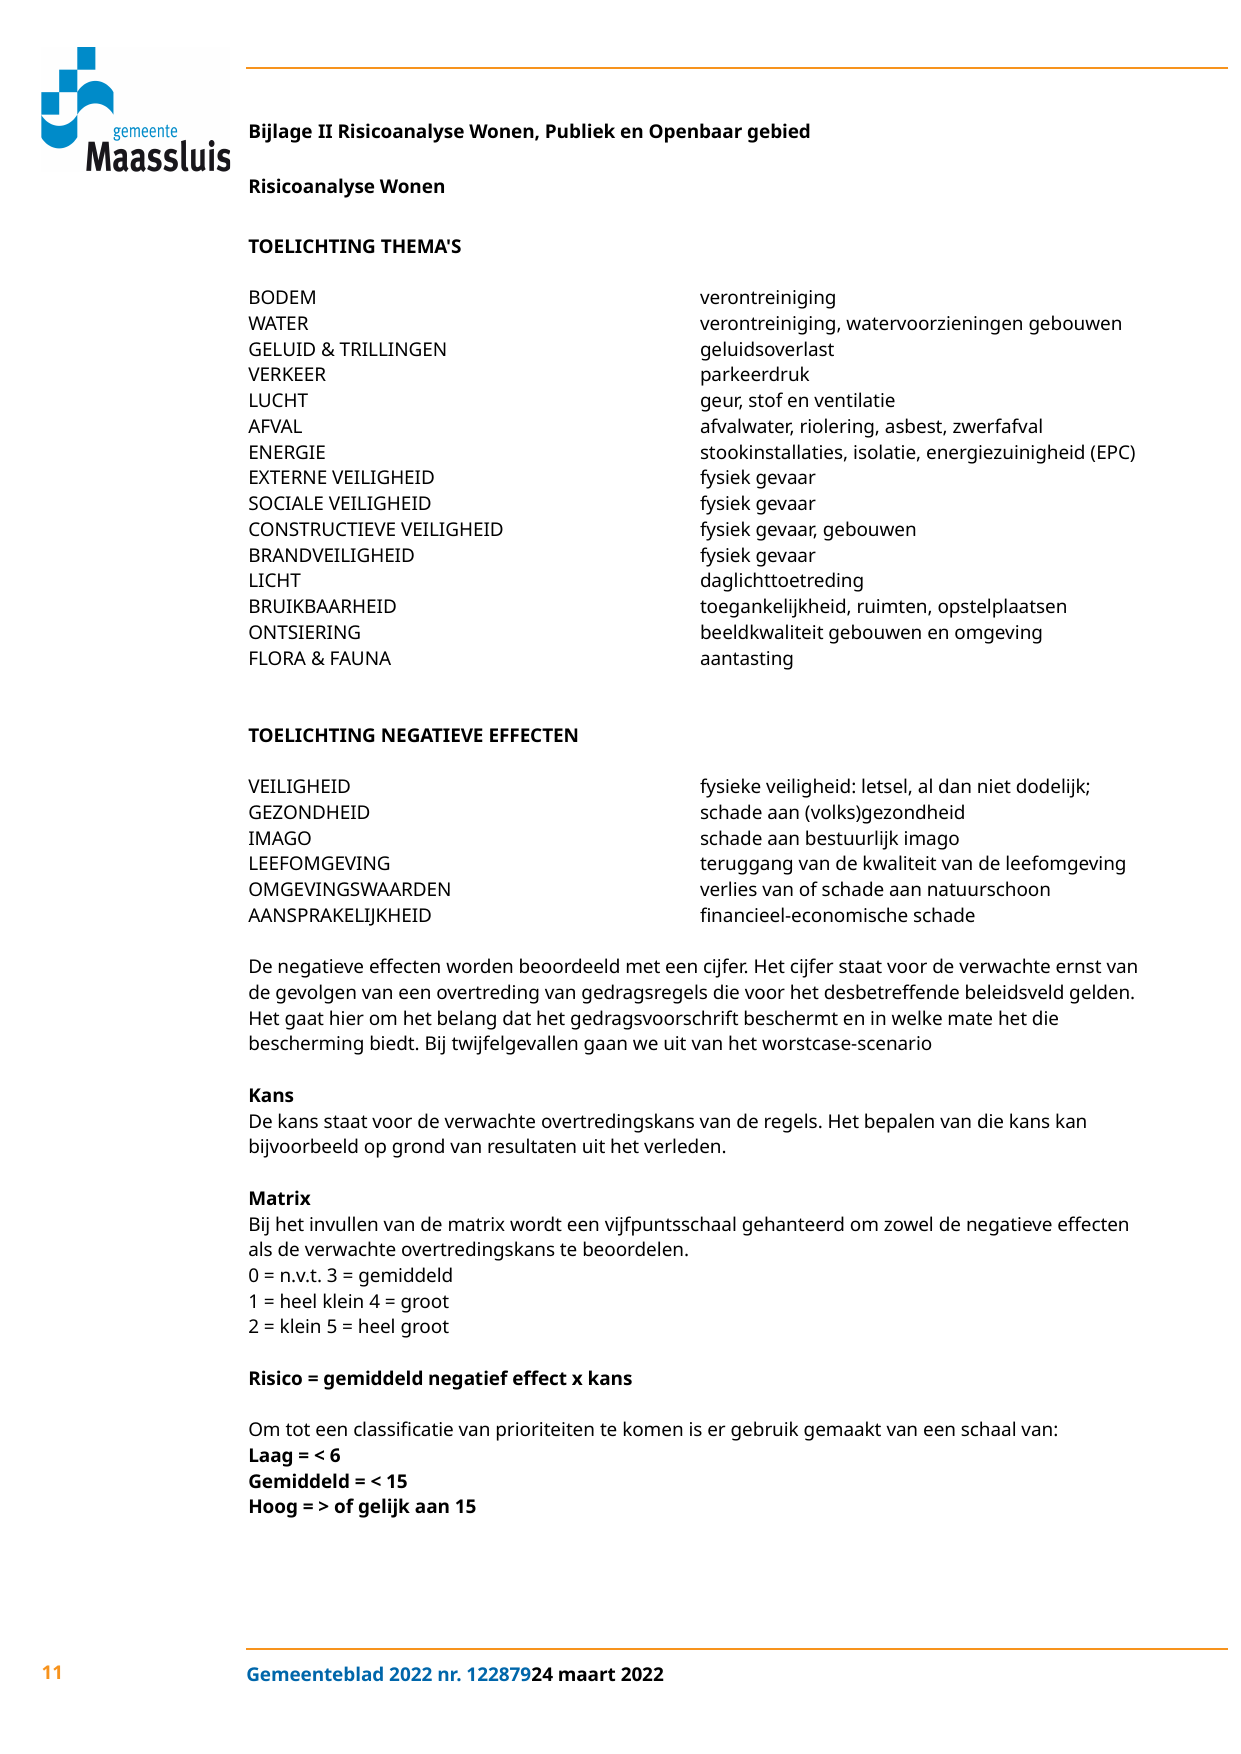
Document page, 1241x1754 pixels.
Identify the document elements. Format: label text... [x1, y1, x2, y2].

table_cell [700, 670, 1152, 696]
table_cell [700, 1391, 1152, 1417]
table_cell afvalwater, riolering, asbest, zwerfafval [700, 413, 1152, 439]
table_cell [700, 1314, 1152, 1339]
table_cell schade aan (volks)gezondheid [700, 799, 1152, 825]
table_cell Hoog = > of gelijk aan 15 [248, 1494, 700, 1519]
table_cell financieel-economische schade [700, 902, 1152, 928]
table_cell [700, 1545, 1152, 1571]
table_cell [700, 696, 1152, 722]
table_header [700, 233, 1152, 259]
table_cell fysiek gevaar [700, 542, 1152, 567]
table_cell OMGEVINGSWAARDEN [248, 876, 700, 902]
table_cell ONTSIERING [248, 619, 700, 645]
table_cell [700, 1082, 1152, 1108]
table_cell als de verwachte overtredingskans te beoordelen. [248, 1236, 1152, 1262]
table_cell 0 = n.v.t. 3 = gemiddeld [248, 1262, 700, 1288]
table_cell beeldkwaliteit gebouwen en omgeving [700, 619, 1152, 645]
table_cell LICHT [248, 568, 700, 593]
table_cell geluidsoverlast [700, 336, 1152, 362]
table_cell GELUID & TRILLINGEN [248, 336, 700, 362]
table_cell bijvoorbeeld op grond van resultaten uit het verleden. [248, 1134, 1152, 1159]
table_cell schade aan bestuurlijk imago [700, 825, 1152, 851]
table_cell Gemiddeld = < 15 [248, 1468, 700, 1494]
table_cell VERKEER [248, 362, 700, 387]
text Bijlage II Risicoanalyse Wonen, Publiek en Openbaar gebied [248, 116, 1152, 144]
table_cell VEILIGHEID [248, 773, 700, 799]
table_cell [700, 928, 1152, 953]
table_cell FLORA & FAUNA [248, 645, 700, 670]
table_header TOELICHTING THEMA'S [248, 233, 700, 259]
table_cell [700, 1159, 1152, 1185]
table_cell [700, 1339, 1152, 1365]
table_cell Om tot een classificatie van prioriteiten te komen is er gebruik gemaakt van een schaal van: [248, 1417, 1152, 1442]
table_cell [700, 1494, 1152, 1519]
table_cell [248, 1159, 700, 1185]
table_cell BODEM [248, 285, 700, 310]
table_cell [248, 928, 700, 953]
picture [41, 47, 77, 92]
table_cell Laag = < 6 [248, 1442, 700, 1468]
table_cell GEZONDHEID [248, 799, 700, 825]
table_cell fysiek gevaar, gebouwen [700, 516, 1152, 542]
table_cell CONSTRUCTIEVE VEILIGHEID [248, 516, 700, 542]
table_cell BRUIKBAARHEID [248, 593, 700, 619]
table_cell SOCIALE VEILIGHEID [248, 490, 700, 516]
table_cell [248, 1391, 700, 1417]
table_cell fysieke veiligheid: letsel, al dan niet dodelijk; [700, 773, 1152, 799]
table_cell AFVAL [248, 413, 700, 439]
text Risicoanalyse Wonen [248, 174, 1152, 199]
table_cell De negatieve effecten worden beoordeeld met een cijfer. Het cijfer staat voor de verwachte ernst van [248, 954, 1152, 979]
table_cell Het gaat hier om het belang dat het gedragsvoorschrift beschermt en in welke mate het die [248, 1005, 1152, 1031]
table_cell [248, 1545, 700, 1571]
table_cell [248, 748, 700, 773]
table_cell verontreiniging, watervoorzieningen gebouwen [700, 310, 1152, 336]
table_cell [700, 1185, 1152, 1211]
table_cell [248, 670, 700, 696]
table_cell parkeerdruk [700, 362, 1152, 387]
table_cell [700, 1442, 1152, 1468]
table_cell AANSPRAKELIJKHEID [248, 902, 700, 928]
table_cell de gevolgen van een overtreding van gedragsregels die voor het desbetreffende beleidsveld gelden. [248, 979, 1152, 1005]
table_cell [700, 259, 1152, 284]
table_cell [700, 1288, 1152, 1314]
table_cell fysiek gevaar [700, 490, 1152, 516]
table_cell [248, 1056, 700, 1082]
table_cell [700, 1520, 1152, 1545]
table_cell [700, 1468, 1152, 1494]
table_cell teruggang van de kwaliteit van de leefomgeving [700, 851, 1152, 876]
table_cell [700, 1262, 1152, 1288]
table_cell Risico = gemiddeld negatief effect x kans [248, 1365, 700, 1391]
table_cell IMAGO [248, 825, 700, 851]
table_cell bescherming biedt. Bij twijfelgevallen gaan we uit van het worstcase-scenario [248, 1031, 1152, 1056]
picture [41, 47, 231, 172]
table_cell fysiek gevaar [700, 465, 1152, 490]
table_cell Matrix [248, 1185, 700, 1211]
table_cell [248, 696, 700, 722]
table_cell LUCHT [248, 388, 700, 413]
table_cell 2 = klein 5 = heel groot [248, 1314, 700, 1339]
table_cell TOELICHTING NEGATIEVE EFFECTEN [248, 722, 1152, 748]
table_cell [700, 1365, 1152, 1391]
table_cell Kans [248, 1082, 700, 1108]
table_cell aantasting [700, 645, 1152, 670]
table_cell EXTERNE VEILIGHEID [248, 465, 700, 490]
table_cell verontreiniging [700, 285, 1152, 310]
table_cell geur, stof en ventilatie [700, 388, 1152, 413]
table_cell LEEFOMGEVING [248, 851, 700, 876]
table_cell stookinstallaties, isolatie, energiezuinigheid (EPC) [700, 439, 1152, 464]
table_cell [700, 748, 1152, 773]
table_cell daglichttoetreding [700, 568, 1152, 593]
table_cell WATER [248, 310, 700, 336]
table_cell verlies van of schade aan natuurschoon [700, 876, 1152, 902]
table_cell toegankelijkheid, ruimten, opstelplaatsen [700, 593, 1152, 619]
table_cell [248, 1520, 700, 1545]
table_cell ENERGIE [248, 439, 700, 464]
table_cell 1 = heel klein 4 = groot [248, 1288, 700, 1314]
table_cell Bij het invullen van de matrix wordt een vijfpuntsschaal gehanteerd om zowel de negatieve effecten [248, 1211, 1152, 1236]
table_cell BRANDVEILIGHEID [248, 542, 700, 567]
table_cell [248, 1339, 700, 1365]
table_cell [248, 259, 700, 284]
table_cell [700, 1056, 1152, 1082]
table_cell De kans staat voor de verwachte overtredingskans van de regels. Het bepalen van die kans kan [248, 1108, 1152, 1133]
